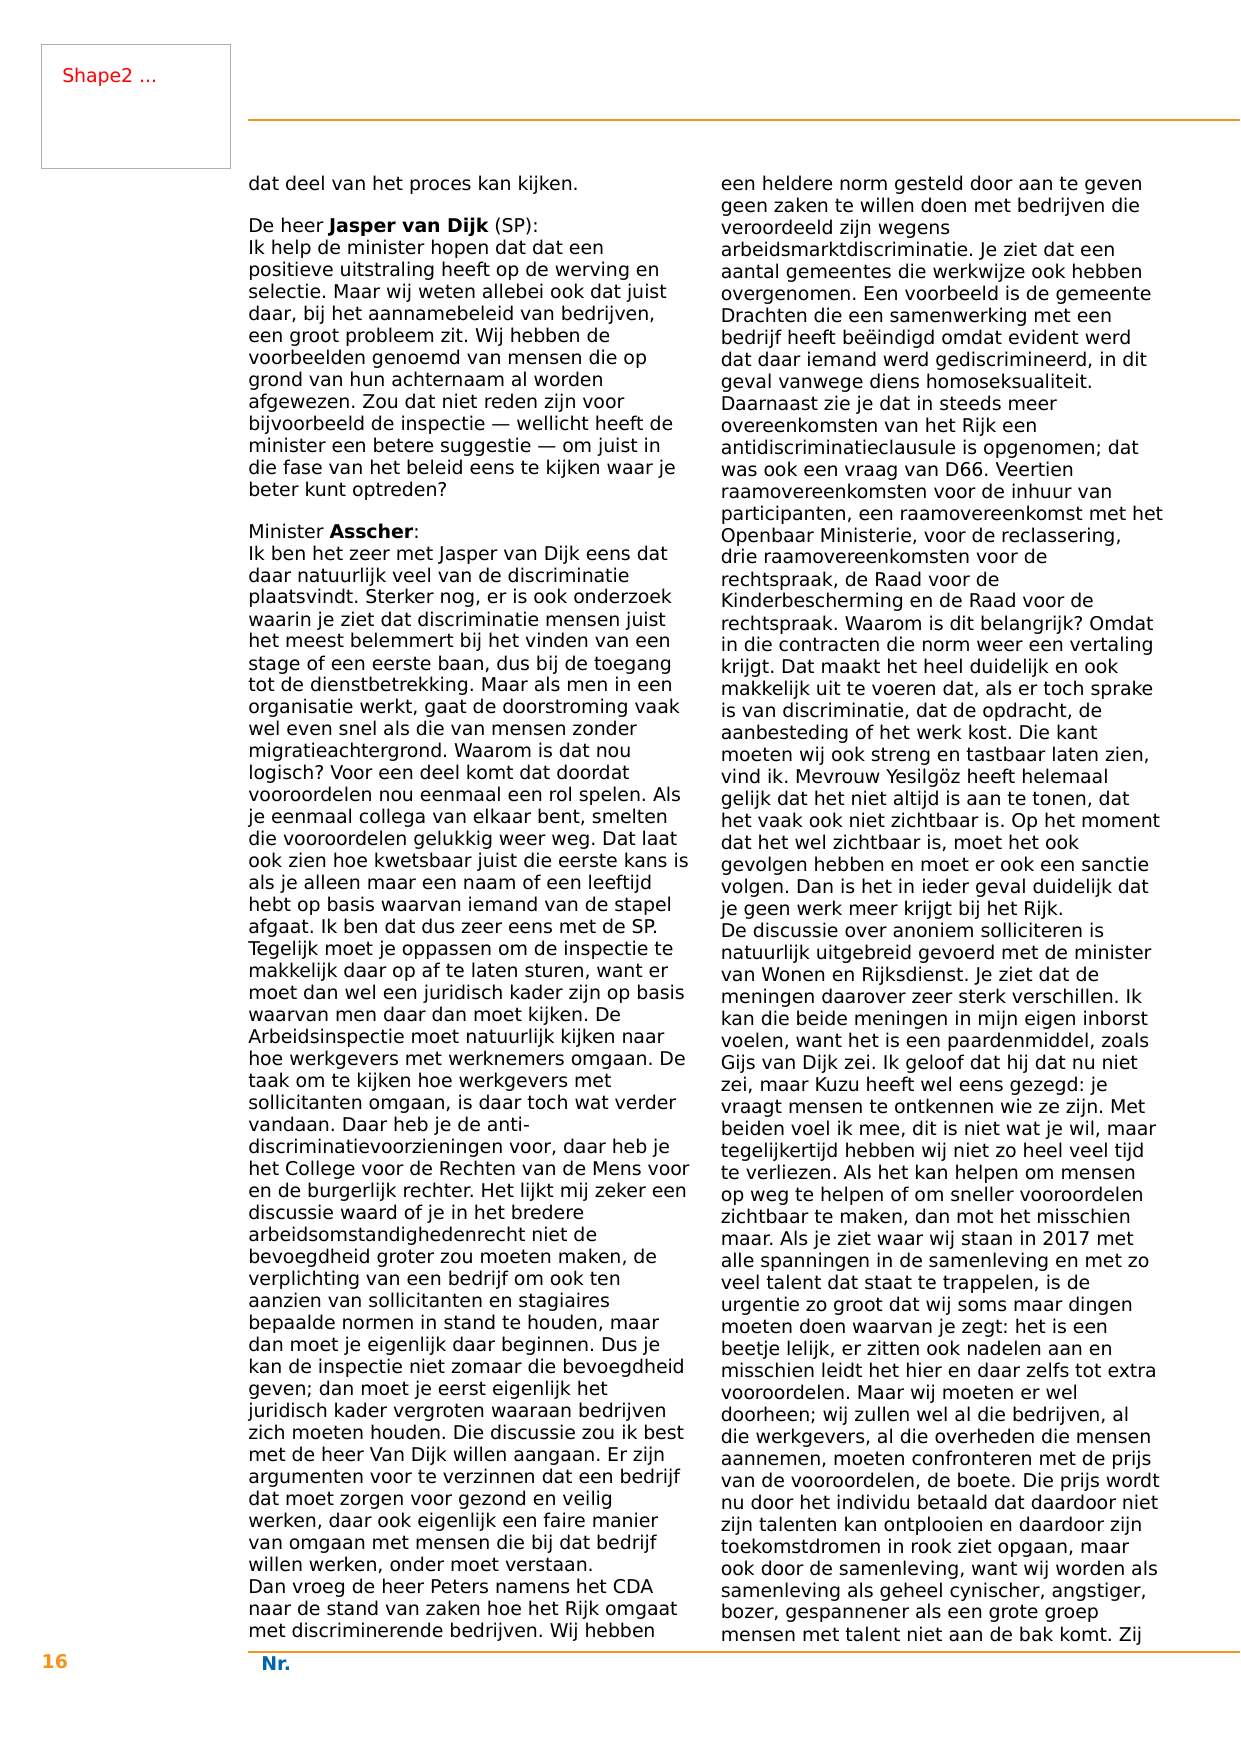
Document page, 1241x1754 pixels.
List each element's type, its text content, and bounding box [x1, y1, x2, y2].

text een heldere norm gesteld door aan te geven geen zaken te willen doen met bedrijven die veroordeeld zijn wegens arbeidsmarktdiscriminatie. Je ziet dat een aantal gemeentes die werkwijze ook hebben overgenomen. Een voorbeeld is de gemeente Drachten die een samenwerking met een bedrijf heeft beëindigd omdat evident werd dat daar iemand werd gediscrimineerd, in dit geval vanwege diens homoseksualiteit. Daarnaast zie je dat in steeds meer overeenkomsten van het Rijk een antidiscriminatieclausule is opgenomen; dat was ook een vraag van D66. Veertien raamovereenkomsten voor de inhuur van participanten, een raamovereenkomst met het Openbaar Ministerie, voor de reclassering, drie raamovereenkomsten voor de rechtspraak, de Raad voor de Kinderbescherming en de Raad voor de rechtspraak. Waarom is dit belangrijk? Omdat in die contracten die norm weer een vertaling krijgt. Dat maakt het heel duidelijk en ook makkelijk uit te voeren dat, als er toch sprake is van discriminatie, dat de opdracht, de aanbesteding of het werk kost. Die kant moeten wij ook streng en tastbaar laten zien, vind ik. Mevrouw Yesilgöz heeft helemaal gelijk dat het niet altijd is aan te tonen, dat het vaak ook niet zichtbaar is. Op het moment dat het wel zichtbaar is, moet het ook gevolgen hebben en moet er ook een sanctie volgen. Dan is het in ieder geval duidelijk dat je geen werk meer krijgt bij het Rijk. [721, 173, 1163, 920]
text Ik ben het zeer met Jasper van Dijk eens dat daar natuurlijk veel van de discriminatie plaatsvindt. Sterker nog, er is ook onderzoek waarin je ziet dat discriminatie mensen juist het meest belemmert bij het vinden van een stage of een eerste baan, dus bij de toegang tot de dienstbetrekking. Maar als men in een organisatie werkt, gaat de doorstroming vaak wel even snel als die van mensen zonder migratieachtergrond. Waarom is dat nou logisch? Voor een deel komt dat doordat vooroordelen nou eenmaal een rol spelen. Als je eenmaal collega van elkaar bent, smelten die vooroordelen gelukkig weer weg. Dat laat ook zien hoe kwetsbaar juist die eerste kans is als je alleen maar een naam of een leeftijd hebt op basis waarvan iemand van de stapel afgaat. Ik ben dat dus zeer eens met de SP. Tegelijk moet je oppassen om de inspectie te makkelijk daar op af te laten sturen, want er moet dan wel een juridisch kader zijn op basis waarvan men daar dan moet kijken. De Arbeidsinspectie moet natuurlijk kijken naar hoe werkgevers met werknemers omgaan. De taak om te kijken hoe werkgevers met sollicitanten omgaan, is daar toch wat verder vandaan. Daar heb je de anti-discriminatievoorzieningen voor, daar heb je het College voor de Rechten van de Mens voor en de burgerlijk rechter. Het lijkt mij zeker een discussie waard of je in het bredere arbeidsomstandighedenrecht niet de bevoegdheid groter zou moeten maken, de verplichting van een bedrijf om ook ten aanzien van sollicitanten en stagiaires bepaalde normen in stand te houden, maar dan moet je eigenlijk daar beginnen. Dus je kan de inspectie niet zomaar die bevoegdheid geven; dan moet je eerst eigenlijk het juridisch kader vergroten waaraan bedrijven zich moeten houden. Die discussie zou ik best met de heer Van Dijk willen aangaan. Er zijn argumenten voor te verzinnen dat een bedrijf dat moet zorgen voor gezond en veilig werken, daar ook eigenlijk een faire manier van omgaan met mensen die bij dat bedrijf willen werken, onder moet verstaan. [248, 542, 691, 1576]
text De heer Jasper van Dijk (SP): [248, 215, 691, 237]
text Ik help de minister hopen dat dat een positieve uitstraling heeft op de werving en selectie. Maar wij weten allebei ook dat juist daar, bij het aannamebeleid van bedrijven, een groot probleem zit. Wij hebben de voorbeelden genoemd van mensen die op grond van hun achternaam al worden afgewezen. Zou dat niet reden zijn voor bijvoorbeeld de inspectie — wellicht heeft de minister een betere suggestie — om juist in die fase van het beleid eens te kijken waar je beter kunt optreden? [248, 237, 691, 501]
text De discussie over anoniem solliciteren is natuurlijk uitgebreid gevoerd met de minister van Wonen en Rijksdienst. Je ziet dat de meningen daarover zeer sterk verschillen. Ik kan die beide meningen in mijn eigen inborst voelen, want het is een paardenmiddel, zoals Gijs van Dijk zei. Ik geloof dat hij dat nu niet zei, maar Kuzu heeft wel eens gezegd: je vraagt mensen te ontkennen wie ze zijn. Met beiden voel ik mee, dit is niet wat je wil, maar tegelijkertijd hebben wij niet zo heel veel tijd te verliezen. Als het kan helpen om mensen op weg te helpen of om sneller vooroordelen zichtbaar te maken, dan mot het misschien maar. Als je ziet waar wij staan in 2017 met alle spanningen in de samenleving en met zo veel talent dat staat te trappelen, is de urgentie zo groot dat wij soms maar dingen moeten doen waarvan je zegt: het is een beetje lelijk, er zitten ook nadelen aan en misschien leidt het hier en daar zelfs tot extra vooroordelen. Maar wij moeten er wel doorheen; wij zullen wel al die bedrijven, al die werkgevers, al die overheden die mensen aannemen, moeten confronteren met de prijs van de vooroordelen, de boete. Die prijs wordt nu door het individu betaald dat daardoor niet zijn talenten kan ontplooien en daardoor zijn toekomstdromen in rook ziet opgaan, maar ook door de samenleving, want wij worden als samenleving als geheel cynischer, angstiger, bozer, gespannener als een grote groep mensen met talent niet aan de bak komt. Zij [721, 920, 1163, 1645]
text dat deel van het proces kan kijken. [248, 173, 691, 195]
text Minister Asscher: [248, 521, 691, 542]
text Dan vroeg de heer Peters namens het CDA naar de stand van zaken hoe het Rijk omgaat met discriminerende bedrijven. Wij hebben [248, 1576, 691, 1641]
